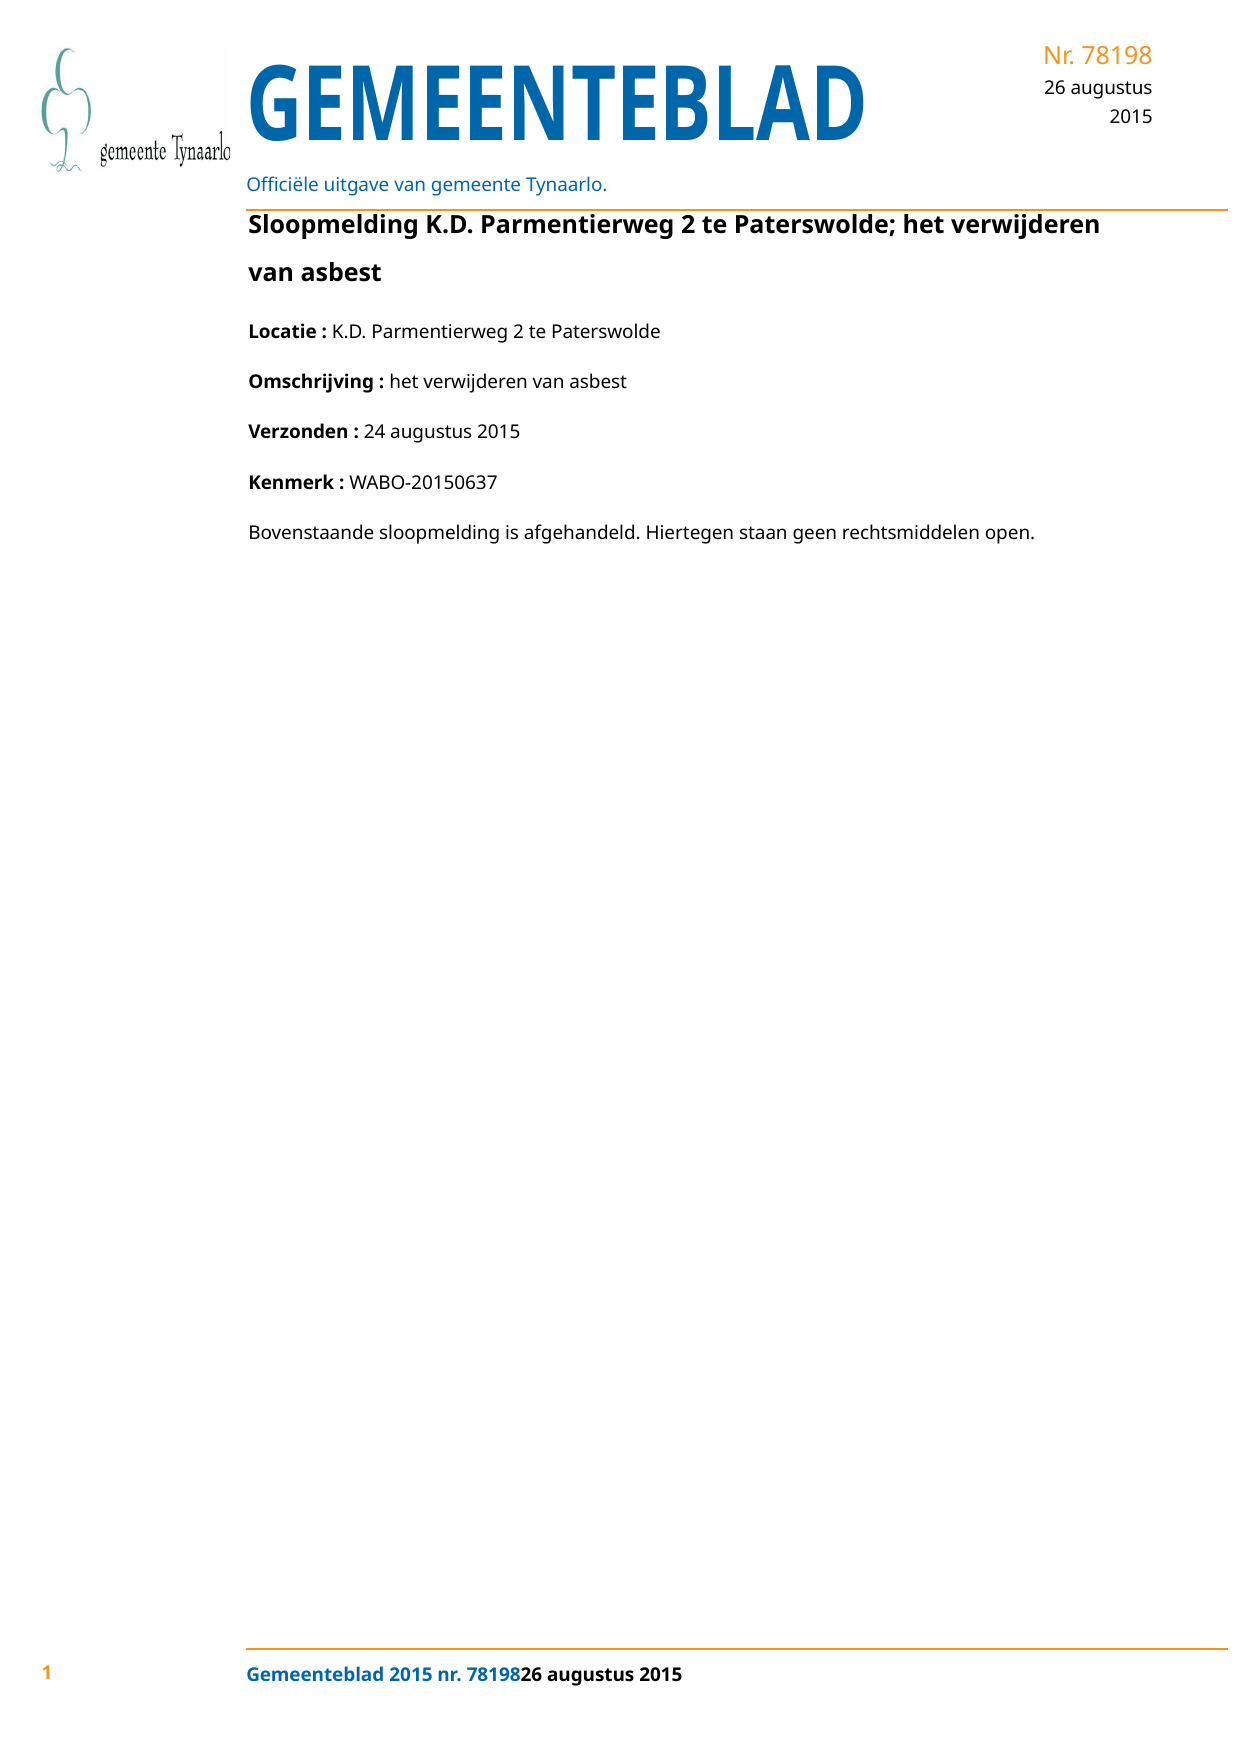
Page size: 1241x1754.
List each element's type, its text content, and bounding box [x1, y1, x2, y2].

text Bovenstaande sloopmelding is afgehandeld. Hiertegen staan geen rechtsmiddelen open. [248, 519, 1152, 545]
text Sloopmelding K.D. Parmentierweg 2 te Paterswolde; het verwijderen van asbest [248, 211, 1152, 288]
text Verzonden : 24 augustus 2015 [248, 419, 1152, 444]
text Kenmerk : WABO-20150637 [248, 469, 1152, 495]
picture [41, 47, 231, 172]
text Locatie : K.D. Parmentierweg 2 te Paterswolde [248, 318, 1152, 344]
text Omschrijving : het verwijderen van asbest [248, 368, 1152, 394]
